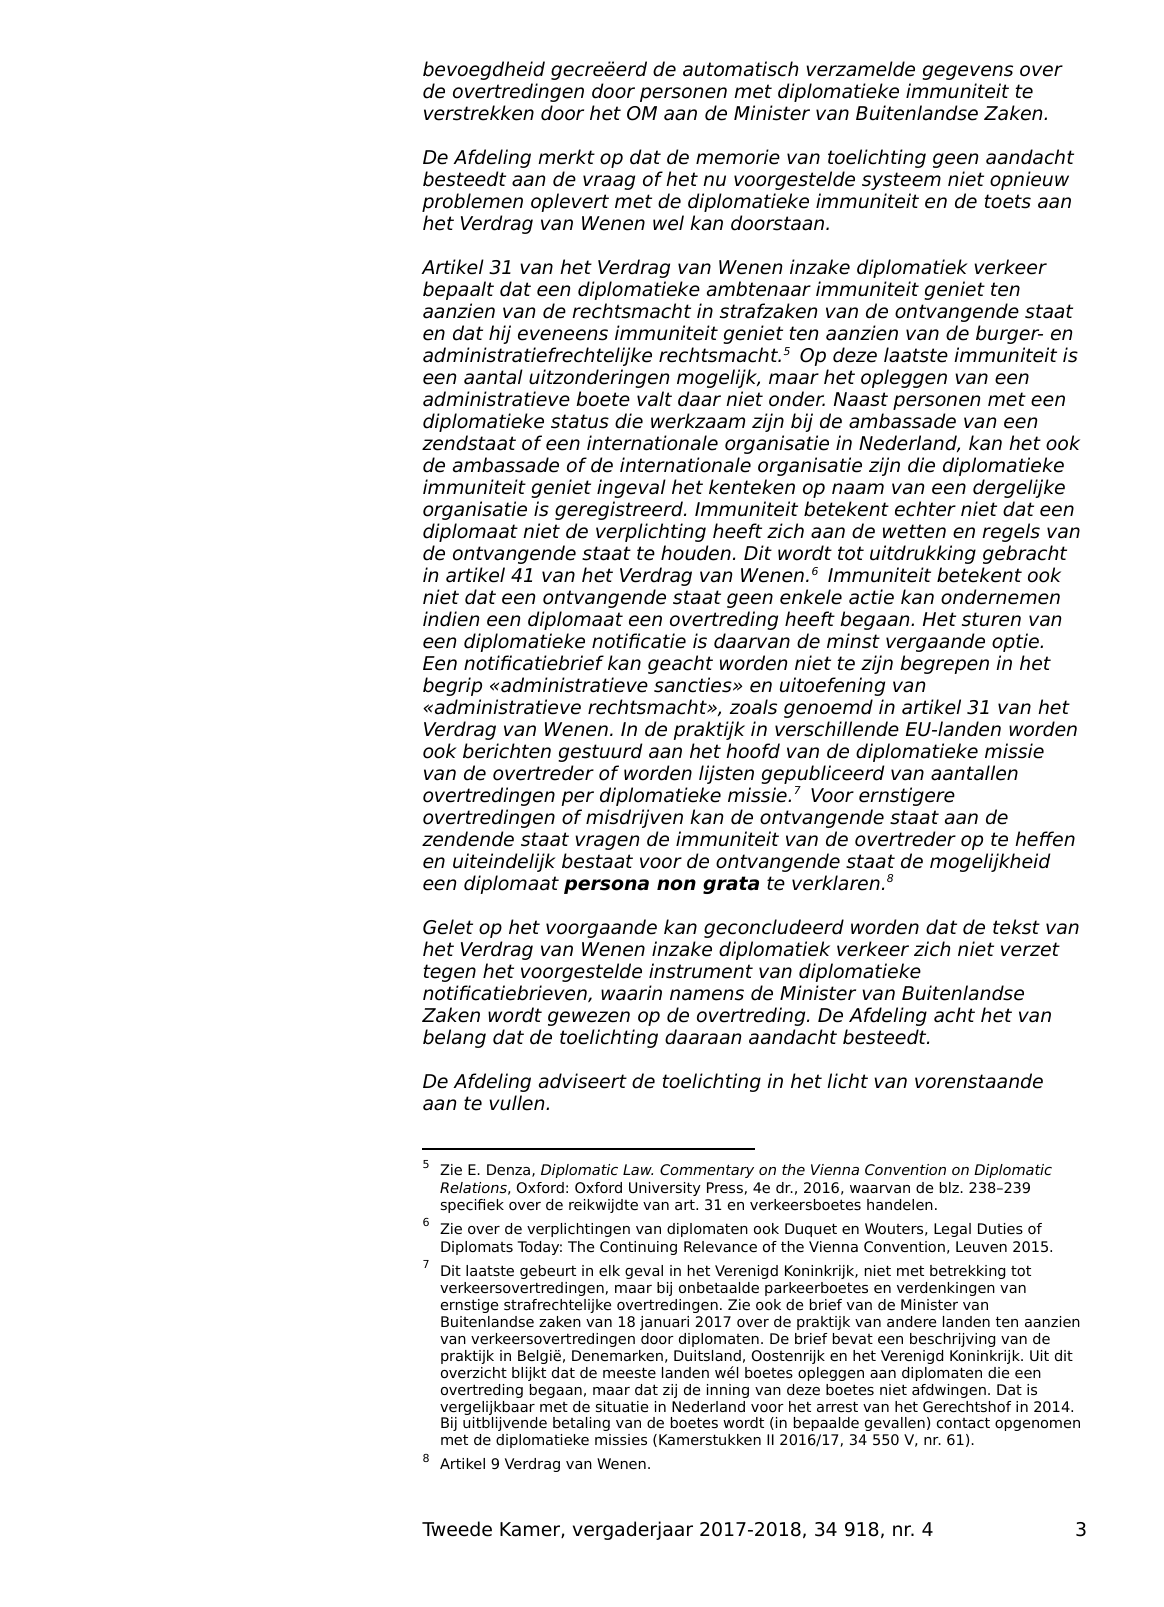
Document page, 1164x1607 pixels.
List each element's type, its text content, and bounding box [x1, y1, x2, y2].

text Zie over de verplichtingen van diplomaten ook Duquet en Wouters, Legal Duties of Diplomats Today: The Continuing Relevance of the Vienna Convention, Leuven 2015. [422, 1217, 1087, 1256]
text Artikel 9 Verdrag van Wenen. [422, 1452, 1087, 1474]
text De Afdeling merkt op dat de memorie van toelichting geen aandacht besteedt aan de vraag of het nu voorgestelde systeem niet opnieuw problemen oplevert met de diplomatieke immuniteit en de toets aan het Verdrag van Wenen wel kan doorstaan. [422, 147, 1087, 235]
text Dit laatste gebeurt in elk geval in het Verenigd Koninkrijk, niet met betrekking tot verkeersovertredingen, maar bij onbetaalde parkeerboetes en verdenkingen van ernstige strafrechtelijke overtredingen. Zie ook de brief van de Minister van Buitenlandse zaken van 18 januari 2017 over de praktijk van andere landen ten aanzien van verkeersovertredingen door diplomaten. De brief bevat een beschrijving van de praktijk in België, Denemarken, Duitsland, Oostenrijk en het Verenigd Koninkrijk. Uit dit overzicht blijkt dat de meeste landen wél boetes opleggen aan diplomaten die een overtreding begaan, maar dat zij de inning van deze boetes niet afdwingen. Dat is vergelijkbaar met de situatie in Nederland voor het arrest van het Gerechtshof in 2014. Bij uitblijvende betaling van de boetes wordt (in bepaalde gevallen) contact opgenomen met de diplomatieke missies (Kamerstukken II 2016/17, 34 550 V, nr. 61). [422, 1258, 1087, 1449]
text Artikel 31 van het Verdrag van Wenen inzake diplomatiek verkeer bepaalt dat een diplomatieke ambtenaar immuniteit geniet ten aanzien van de rechtsmacht in strafzaken van de ontvangende staat en dat hij eveneens immuniteit geniet ten aanzien van de burger- en administratiefrechtelijke rechtsmacht. Op deze laatste immuniteit is een aantal uitzonderingen mogelijk, maar het opleggen van een administratieve boete valt daar niet onder. Naast personen met een diplomatieke status die werkzaam zijn bij de ambassade van een zendstaat of een internationale organisatie in Nederland, kan het ook de ambassade of de internationale organisatie zijn die diplomatieke immuniteit geniet ingeval het kenteken op naam van een dergelijke organisatie is geregistreerd. Immuniteit betekent echter niet dat een diplomaat niet de verplichting heeft zich aan de wetten en regels van de ontvangende staat te houden. Dit wordt tot uitdrukking gebracht in artikel 41 van het Verdrag van Wenen. Immuniteit betekent ook niet dat een ontvangende staat geen enkele actie kan ondernemen indien een diplomaat een overtreding heeft begaan. Het sturen van een diplomatieke notificatie is daarvan de minst vergaande optie. Een notificatiebrief kan geacht worden niet te zijn begrepen in het begrip «administratieve sancties» en uitoefening van «administratieve rechtsmacht», zoals genoemd in artikel 31 van het Verdrag van Wenen. In de praktijk in verschillende EU-landen worden ook berichten gestuurd aan het hoofd van de diplomatieke missie van de overtreder of worden lijsten gepubliceerd van aantallen overtredingen per diplomatieke missie. Voor ernstigere overtredingen of misdrijven kan de ontvangende staat aan de zendende staat vragen de immuniteit van de overtreder op te heffen en uiteindelijk bestaat voor de ontvangende staat de mogelijkheid een diplomaat persona non grata te verklaren. [422, 257, 1087, 895]
text bevoegdheid gecreëerd de automatisch verzamelde gegevens over de overtredingen door personen met diplomatieke immuniteit te verstrekken door het OM aan de Minister van Buitenlandse Zaken. [422, 59, 1087, 125]
text Gelet op het voorgaande kan geconcludeerd worden dat de tekst van het Verdrag van Wenen inzake diplomatiek verkeer zich niet verzet tegen het voorgestelde instrument van diplomatieke notificatiebrieven, waarin namens de Minister van Buitenlandse Zaken wordt gewezen op de overtreding. De Afdeling acht het van belang dat de toelichting daaraan aandacht besteedt. [422, 917, 1087, 1049]
text Zie E. Denza, Diplomatic Law. Commentary on the Vienna Convention on Diplomatic Relations, Oxford: Oxford University Press, 4e dr., 2016, waarvan de blz. 238–239 specifiek over de reikwijdte van art. 31 en verkeersboetes handelen. [422, 1158, 1087, 1214]
text De Afdeling adviseert de toelichting in het licht van vorenstaande aan te vullen. [422, 1071, 1087, 1115]
